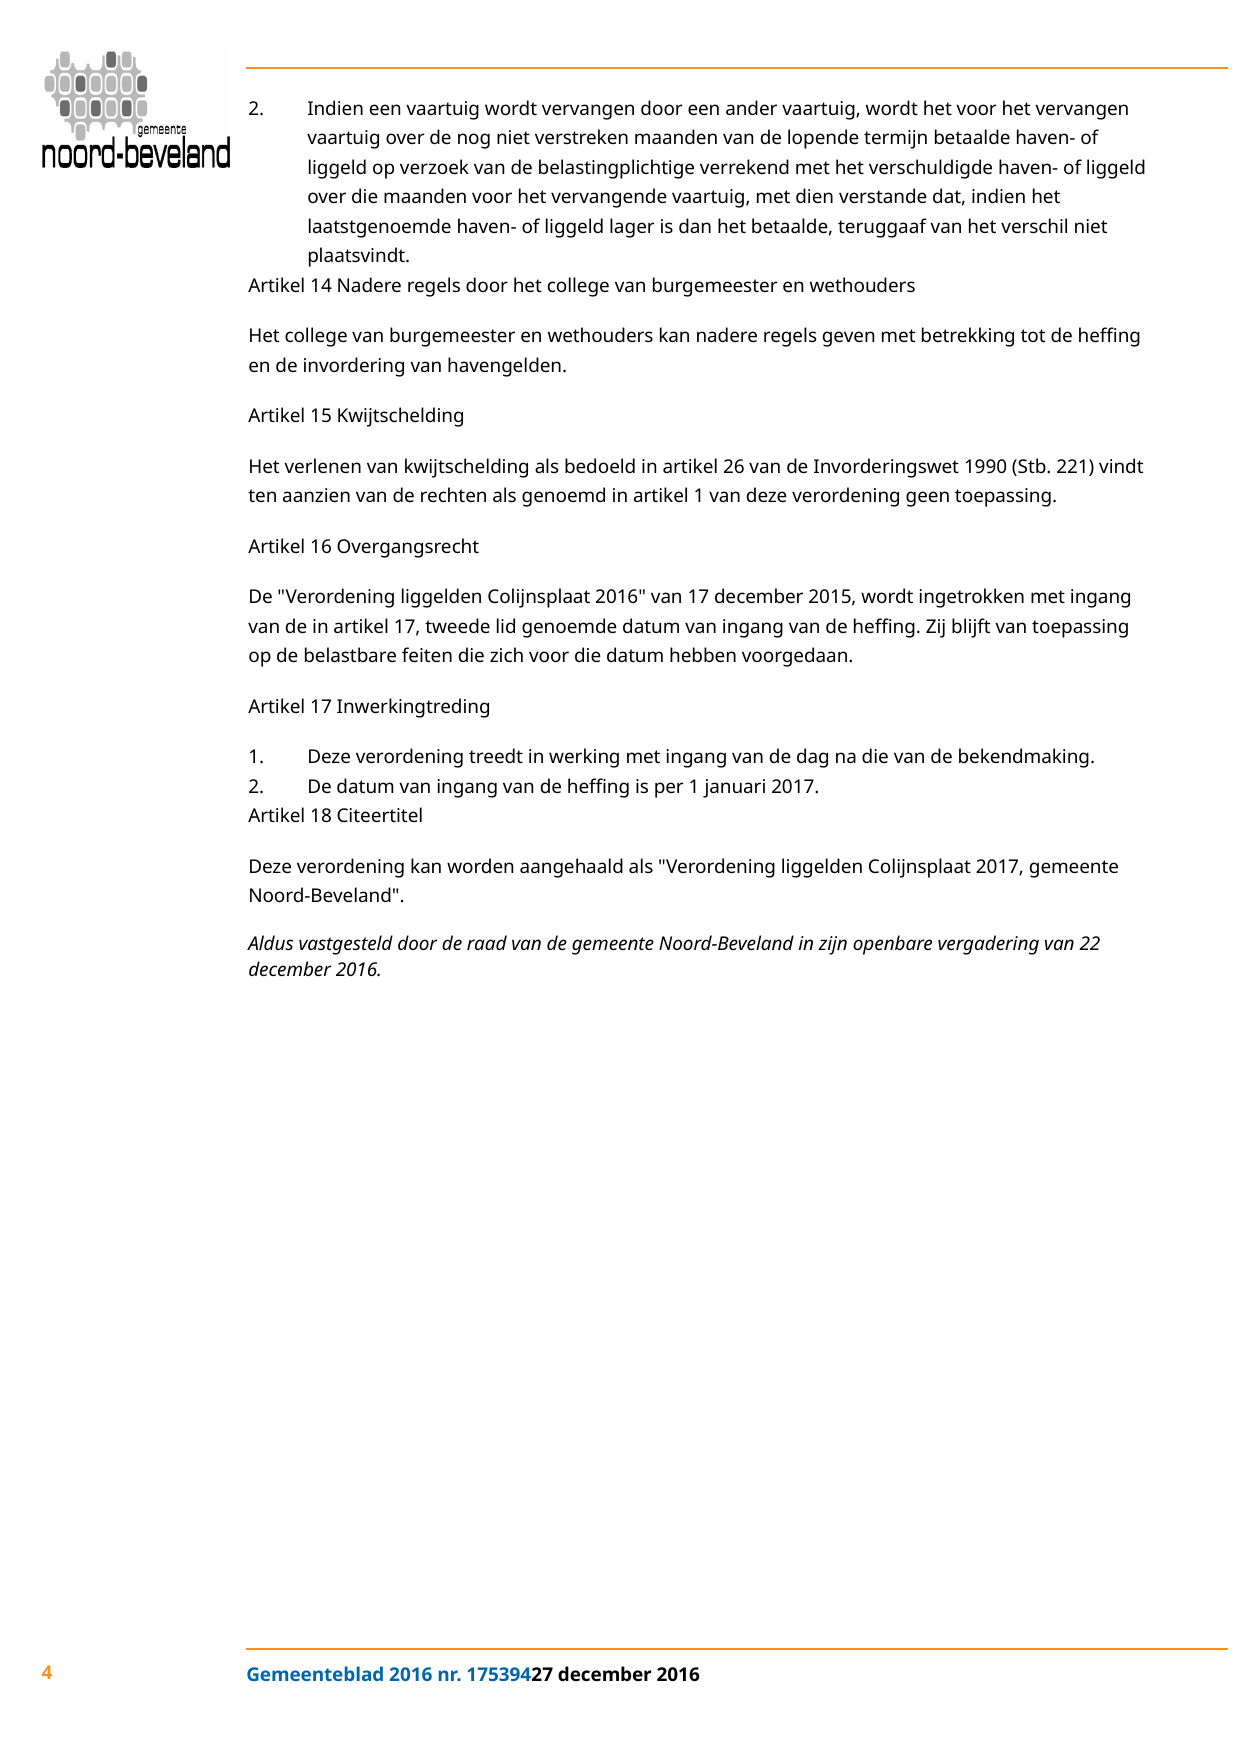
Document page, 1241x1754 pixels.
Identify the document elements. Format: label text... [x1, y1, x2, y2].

text Artikel 16 Overgangsrecht [248, 533, 1152, 559]
text Artikel 17 Inwerkingtreding [248, 693, 1152, 719]
text Artikel 14 Nadere regels door het college van burgemeester en wethouders [248, 272, 1152, 298]
list Indien een vaartuig wordt vervangen door een ander vaartuig, wordt het voor het vervangen vaartuig over de nog niet verstreken maanden van de lopende termijn betaalde haven- of liggeld op verzoek van de belastingplichtige verrekend met het verschuldigde haven- of liggeld over die maanden voor het vervangende vaartuig, met dien verstande dat, indien het laatstgenoemde haven- of liggeld lager is dan het betaalde, teruggaaf van het verschil niet plaatsvindt. [248, 95, 1152, 268]
picture [41, 47, 231, 172]
text Het college van burgemeester en wethouders kan nadere regels geven met betrekking tot de heffing en de invordering van havengelden. [248, 323, 1152, 378]
text Artikel 18 Citeertitel [248, 803, 1152, 828]
list De datum van ingang van de heffing is per 1 januari 2017. [248, 773, 1152, 799]
text Het verlenen van kwijtschelding als bedoeld in artikel 26 van de Invorderingswet 1990 (Stb. 221) vindt ten aanzien van de rechten als genoemd in artikel 1 van deze verordening geen toepassing. [248, 453, 1152, 508]
text Aldus vastgesteld door de raad van de gemeente Noord-Beveland in zijn openbare vergadering van 22 december 2016. [248, 931, 1152, 982]
text Deze verordening kan worden aangehaald als "Verordening liggelden Colijnsplaat 2017, gemeente Noord-Beveland". [248, 853, 1152, 908]
text De "Verordening liggelden Colijnsplaat 2016" van 17 december 2015, wordt ingetrokken met ingang van de in artikel 17, tweede lid genoemde datum van ingang van de heffing. Zij blijft van toepassing op de belastbare feiten die zich voor die datum hebben voorgedaan. [248, 583, 1152, 668]
list Deze verordening treedt in werking met ingang van de dag na die van de bekendmaking. [248, 743, 1152, 769]
text Artikel 15 Kwijtschelding [248, 403, 1152, 428]
